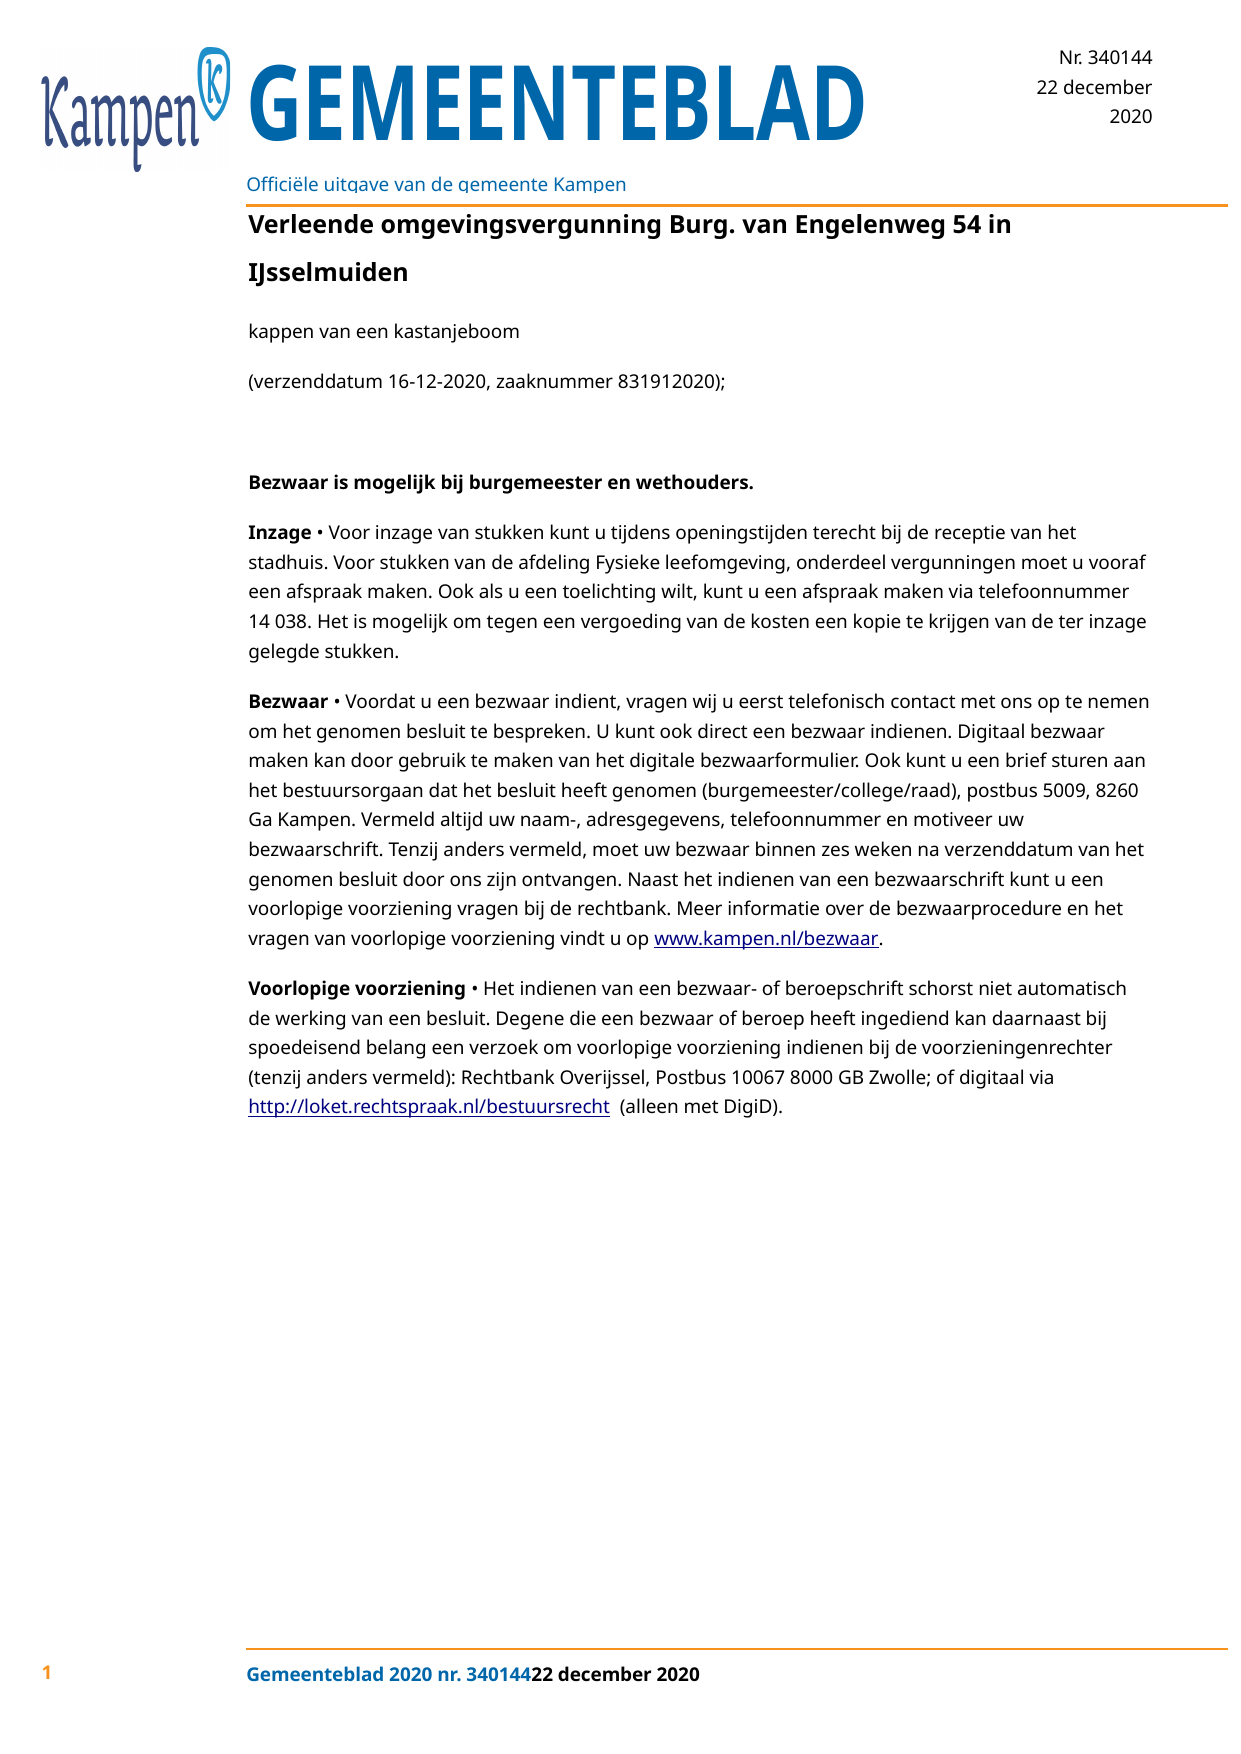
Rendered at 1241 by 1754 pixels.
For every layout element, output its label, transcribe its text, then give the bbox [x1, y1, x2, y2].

picture [41, 47, 231, 172]
text Bezwaar • Voordat u een bezwaar indient, vragen wij u eerst telefonisch contact met ons op te nemen om het genomen besluit te bespreken. U kunt ook direct een bezwaar indienen. Digitaal bezwaar maken kan door gebruik te maken van het digitale bezwaarformulier. Ook kunt u een brief sturen aan het bestuursorgaan dat het besluit heeft genomen (burgemeester/college/raad), postbus 5009, 8260 Ga Kampen. Vermeld altijd uw naam-, adresgegevens, telefoonnummer en motiveer uw bezwaarschrift. Tenzij anders vermeld, moet uw bezwaar binnen zes weken na verzenddatum van het genomen besluit door ons zijn ontvangen. Naast het indienen van een bezwaarschrift kunt u een voorlopige voorziening vragen bij de rechtbank. Meer informatie over de bezwaarprocedure en het vragen van voorlopige voorziening vindt u op www.kampen.nl/bezwaar. [248, 688, 1152, 951]
text (verzenddatum 16-12-2020, zaaknummer 831912020); [248, 368, 1152, 394]
text Verleende omgevingsvergunning Burg. van Engelenweg 54 in IJsselmuiden [248, 207, 1152, 288]
text Inzage • Voor inzage van stukken kunt u tijdens openingstijden terecht bij de receptie van het stadhuis. Voor stukken van de afdeling Fysieke leefomgeving, onderdeel vergunningen moet u vooraf een afspraak maken. Ook als u een toelichting wilt, kunt u een afspraak maken via telefoonnummer 14 038. Het is mogelijk om tegen een vergoeding van de kosten een kopie te krijgen van de ter inzage gelegde stukken. [248, 519, 1152, 664]
text Bezwaar is mogelijk bij burgemeester en wethouders. [248, 469, 1152, 495]
text kappen van een kastanjeboom [248, 318, 1152, 344]
text Voorlopige voorziening • Het indienen van een bezwaar- of beroepschrift schorst niet automatisch de werking van een besluit. Degene die een bezwaar of beroep heeft ingediend kan daarnaast bij spoedeisend belang een verzoek om voorlopige voorziening indienen bij de voorzieningenrechter (tenzij anders vermeld): Rechtbank Overijssel, Postbus 10067 8000 GB Zwolle; of digitaal via http://loket.rechtspraak.nl/bestuursrecht (alleen met DigiD). [248, 975, 1152, 1119]
